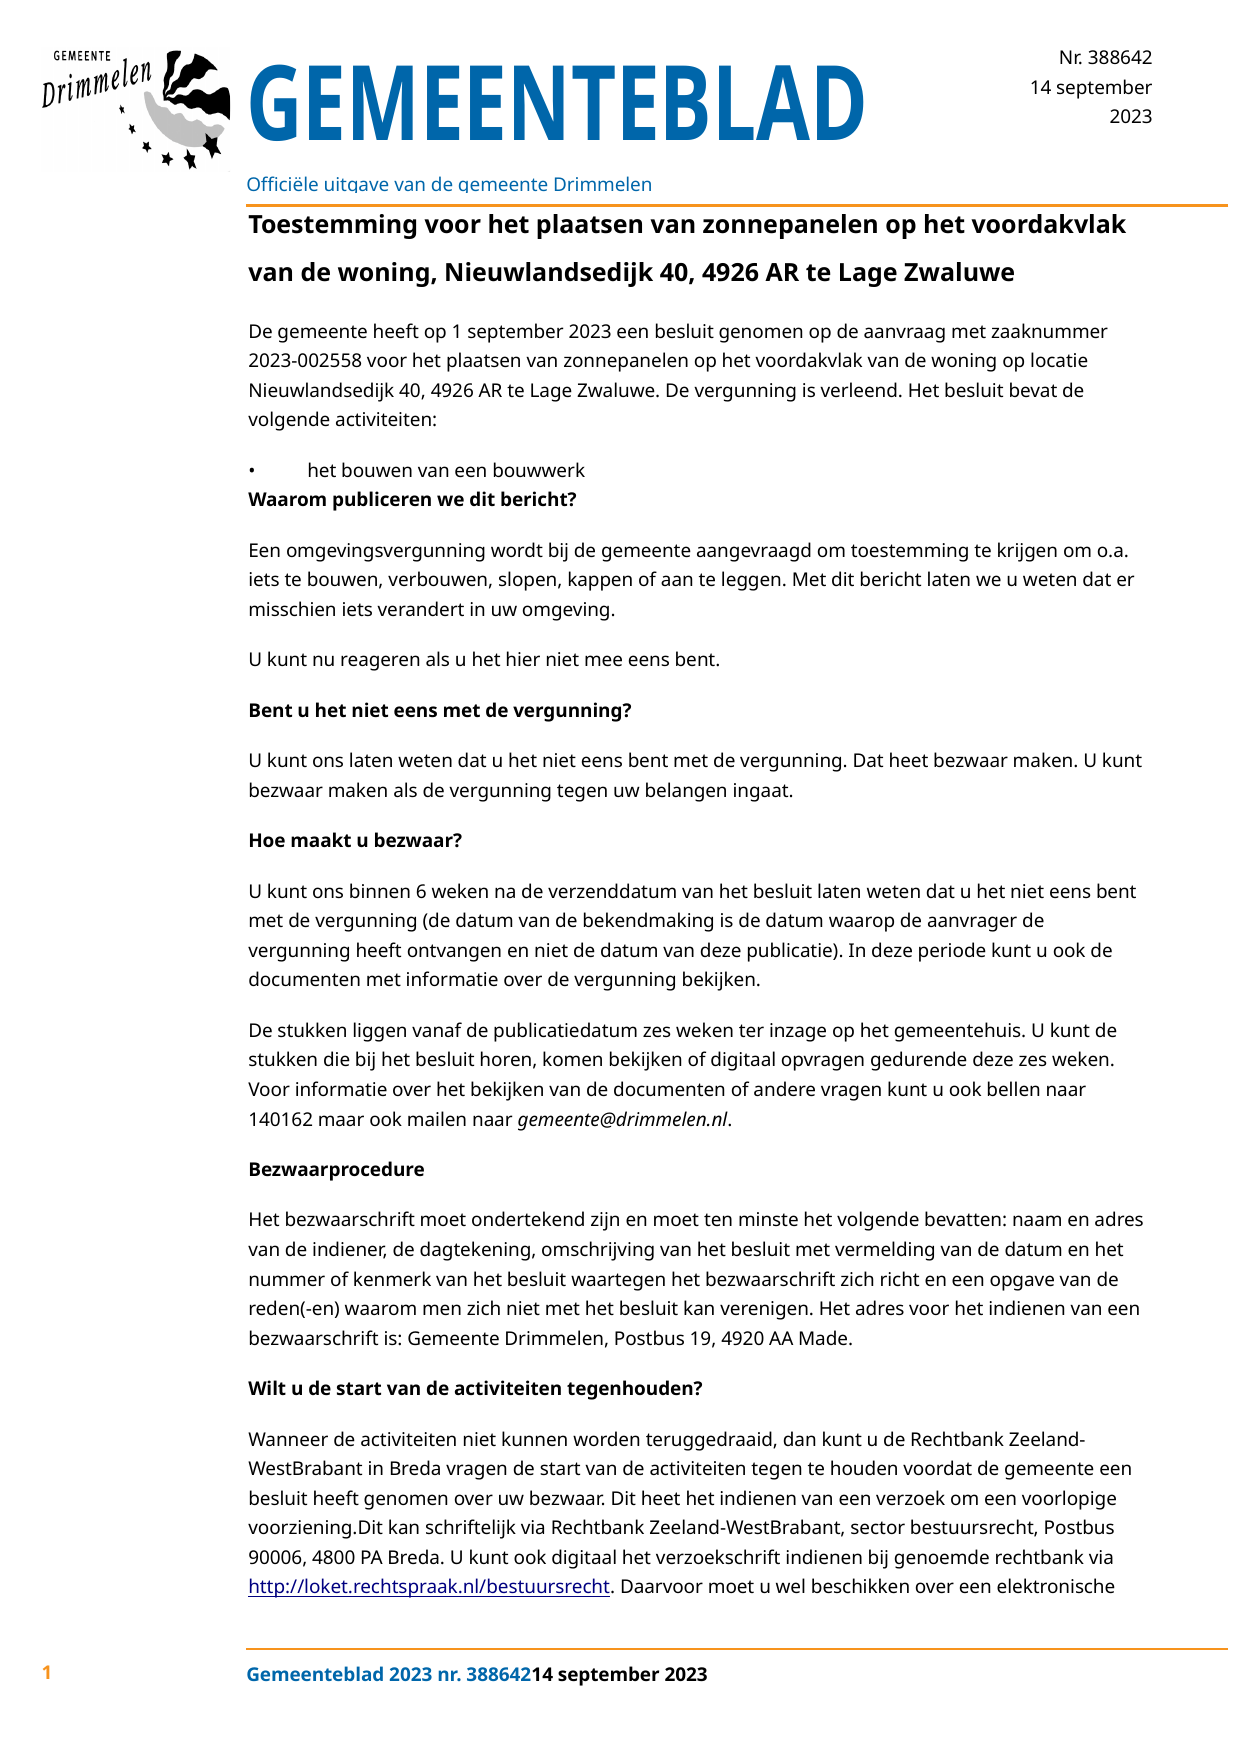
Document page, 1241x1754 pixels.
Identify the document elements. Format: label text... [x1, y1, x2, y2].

text De gemeente heeft op 1 september 2023 een besluit genomen op de aanvraag met zaaknummer 2023-002558 voor het plaatsen van zonnepanelen op het voordakvlak van de woning op locatie Nieuwlandsedijk 40, 4926 AR te Lage Zwaluwe. De vergunning is verleend. Het besluit bevat de volgende activiteiten: [248, 318, 1152, 432]
text De stukken liggen vanaf de publicatiedatum zes weken ter inzage op het gemeentehuis. U kunt de stukken die bij het besluit horen, komen bekijken of digitaal opvragen gedurende deze zes weken. Voor informatie over het bekijken van de documenten of andere vragen kunt u ook bellen naar 140162 maar ook mailen naar gemeente@drimmelen.nl. [248, 1017, 1152, 1132]
text U kunt ons binnen 6 weken na de verzenddatum van het besluit laten weten dat u het niet eens bent met de vergunning (de datum van de bekendmaking is de datum waarop de aanvrager de vergunning heeft ontvangen en niet de datum van deze publicatie). In deze periode kunt u ook de documenten met informatie over de vergunning bekijken. [248, 878, 1152, 992]
text Wanneer de activiteiten niet kunnen worden teruggedraaid, dan kunt u de Rechtbank Zeeland-WestBrabant in Breda vragen de start van de activiteiten tegen te houden voordat de gemeente een besluit heeft genomen over uw bezwaar. Dit heet het indienen van een verzoek om een voorlopige voorziening.Dit kan schriftelijk via Rechtbank Zeeland-WestBrabant, sector bestuursrecht, Postbus 90006, 4800 PA Breda. U kunt ook digitaal het verzoekschrift indienen bij genoemde rechtbank via http://loket.rechtspraak.nl/bestuursrecht. Daarvoor moet u wel beschikken over een elektronische [248, 1426, 1152, 1599]
text Hoe maakt u bezwaar? [248, 827, 1152, 853]
text Waarom publiceren we dit bericht? [248, 487, 1152, 512]
text Bezwaarprocedure [248, 1156, 1152, 1182]
picture [41, 47, 231, 172]
list het bouwen van een bouwwerk [248, 457, 1152, 483]
text U kunt nu reageren als u het hier niet mee eens bent. [248, 647, 1152, 672]
text Toestemming voor het plaatsen van zonnepanelen op het voordakvlak van de woning, Nieuwlandsedijk 40, 4926 AR te Lage Zwaluwe [248, 207, 1152, 288]
text Het bezwaarschrift moet ondertekend zijn en moet ten minste het volgende bevatten: naam en adres van de indiener, de dagtekening, omschrijving van het besluit met vermelding van de datum en het nummer of kenmerk van het besluit waartegen het bezwaarschrift zich richt en een opgave van de reden(-en) waarom men zich niet met het besluit kan verenigen. Het adres voor het indienen van een bezwaarschrift is: Gemeente Drimmelen, Postbus 19, 4920 AA Made. [248, 1207, 1152, 1351]
text U kunt ons laten weten dat u het niet eens bent met de vergunning. Dat heet bezwaar maken. U kunt bezwaar maken als de vergunning tegen uw belangen ingaat. [248, 747, 1152, 803]
text Bent u het niet eens met de vergunning? [248, 697, 1152, 723]
text Een omgevingsvergunning wordt bij de gemeente aangevraagd om toestemming te krijgen om o.a. iets te bouwen, verbouwen, slopen, kappen of aan te leggen. Met dit bericht laten we u weten dat er misschien iets verandert in uw omgeving. [248, 537, 1152, 622]
text Wilt u de start van de activiteiten tegenhouden? [248, 1375, 1152, 1401]
